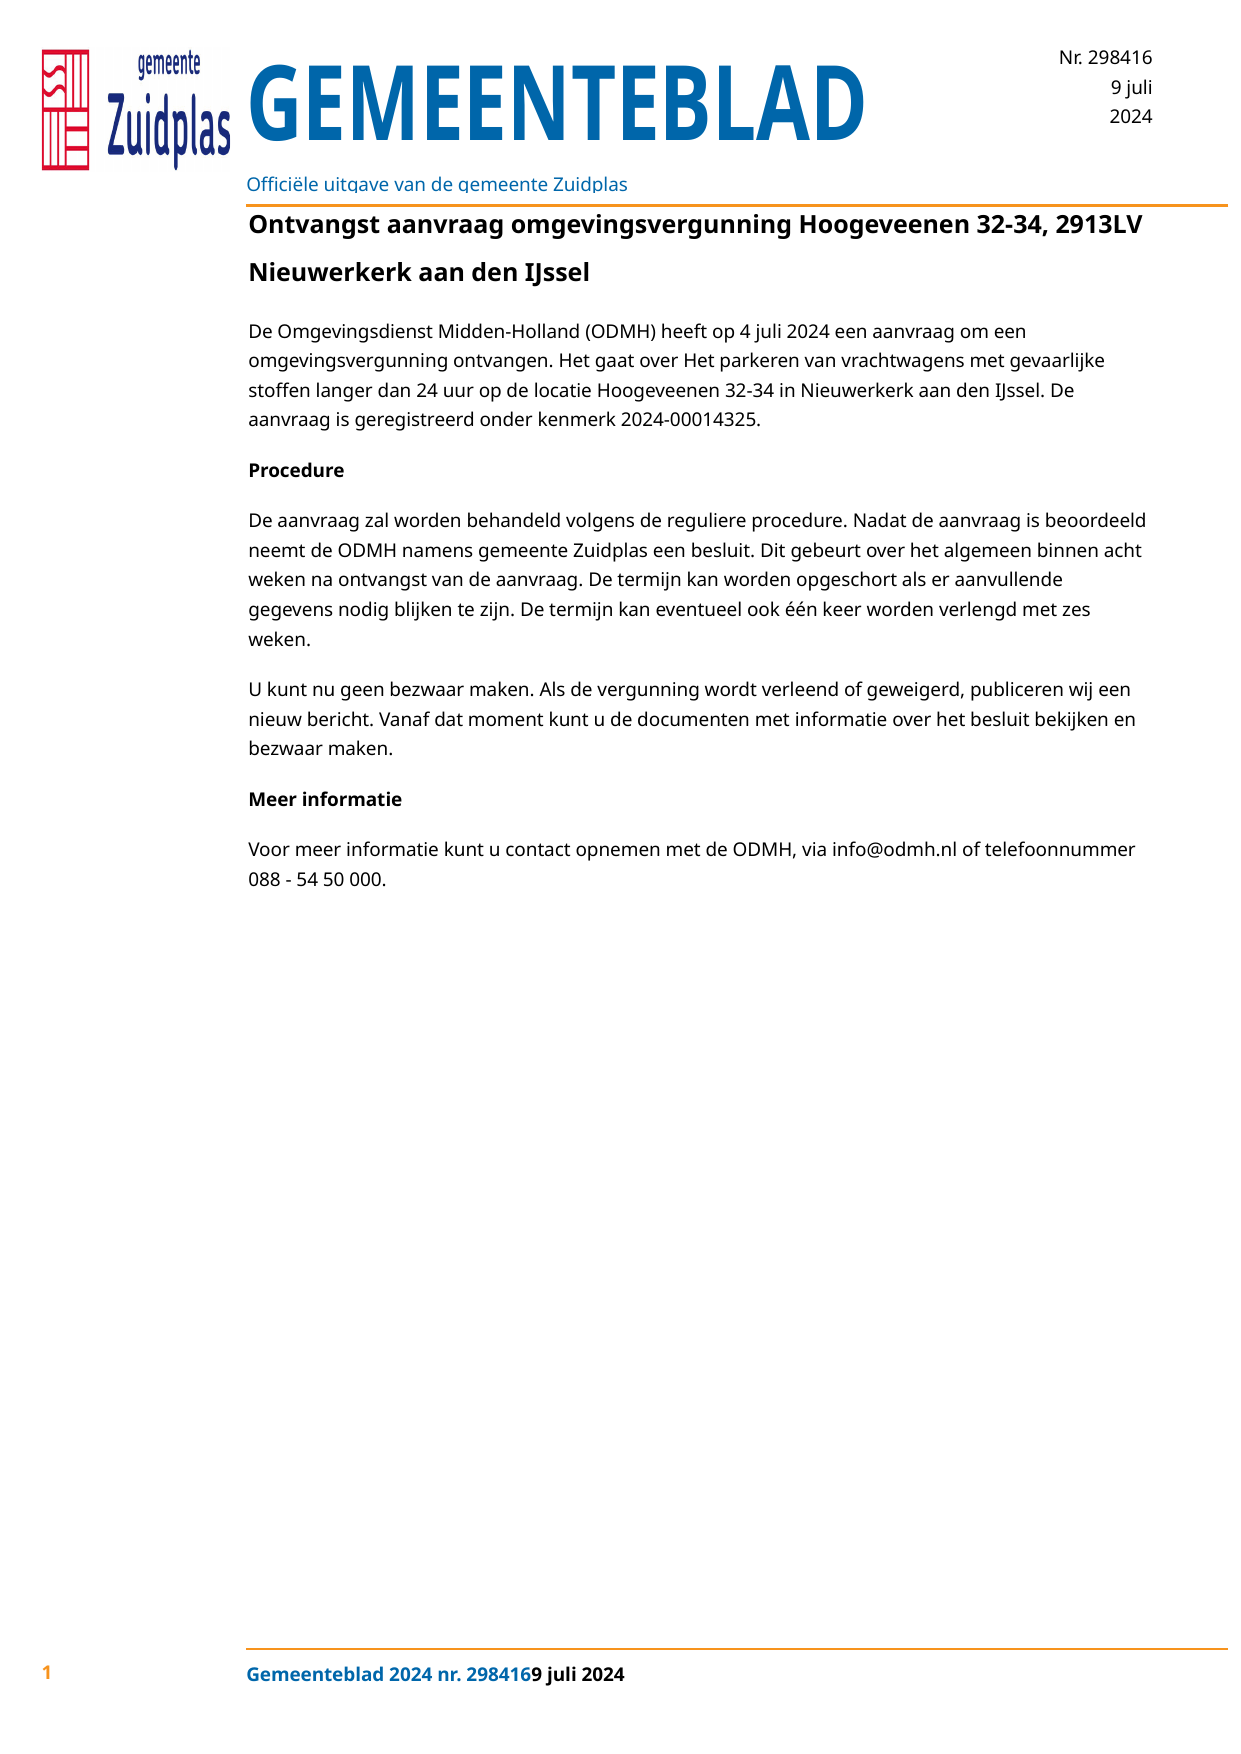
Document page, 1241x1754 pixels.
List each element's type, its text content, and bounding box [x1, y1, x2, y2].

text Voor meer informatie kunt u contact opnemen met de ODMH, via info@odmh.nl of telefoonnummer 088 - 54 50 000. [248, 836, 1152, 892]
picture [41, 47, 231, 172]
text Meer informatie [248, 786, 1152, 812]
text De aanvraag zal worden behandeld volgens de reguliere procedure. Nadat de aanvraag is beoordeeld neemt de ODMH namens gemeente Zuidplas een besluit. Dit gebeurt over het algemeen binnen acht weken na ontvangst van de aanvraag. De termijn kan worden opgeschort als er aanvullende gegevens nodig blijken te zijn. De termijn kan eventueel ook één keer worden verlengd met zes weken. [248, 507, 1152, 652]
text U kunt nu geen bezwaar maken. Als de vergunning wordt verleend of geweigerd, publiceren wij een nieuw bericht. Vanaf dat moment kunt u de documenten met informatie over het besluit bekijken en bezwaar maken. [248, 676, 1152, 761]
text De Omgevingsdienst Midden-Holland (ODMH) heeft op 4 juli 2024 een aanvraag om een omgevingsvergunning ontvangen. Het gaat over Het parkeren van vrachtwagens met gevaarlijke stoffen langer dan 24 uur op de locatie Hoogeveenen 32-34 in Nieuwerkerk aan den IJssel. De aanvraag is geregistreerd onder kenmerk 2024-00014325. [248, 318, 1152, 432]
text Procedure [248, 457, 1152, 483]
text Ontvangst aanvraag omgevingsvergunning Hoogeveenen 32-34, 2913LV Nieuwerkerk aan den IJssel [248, 207, 1152, 288]
